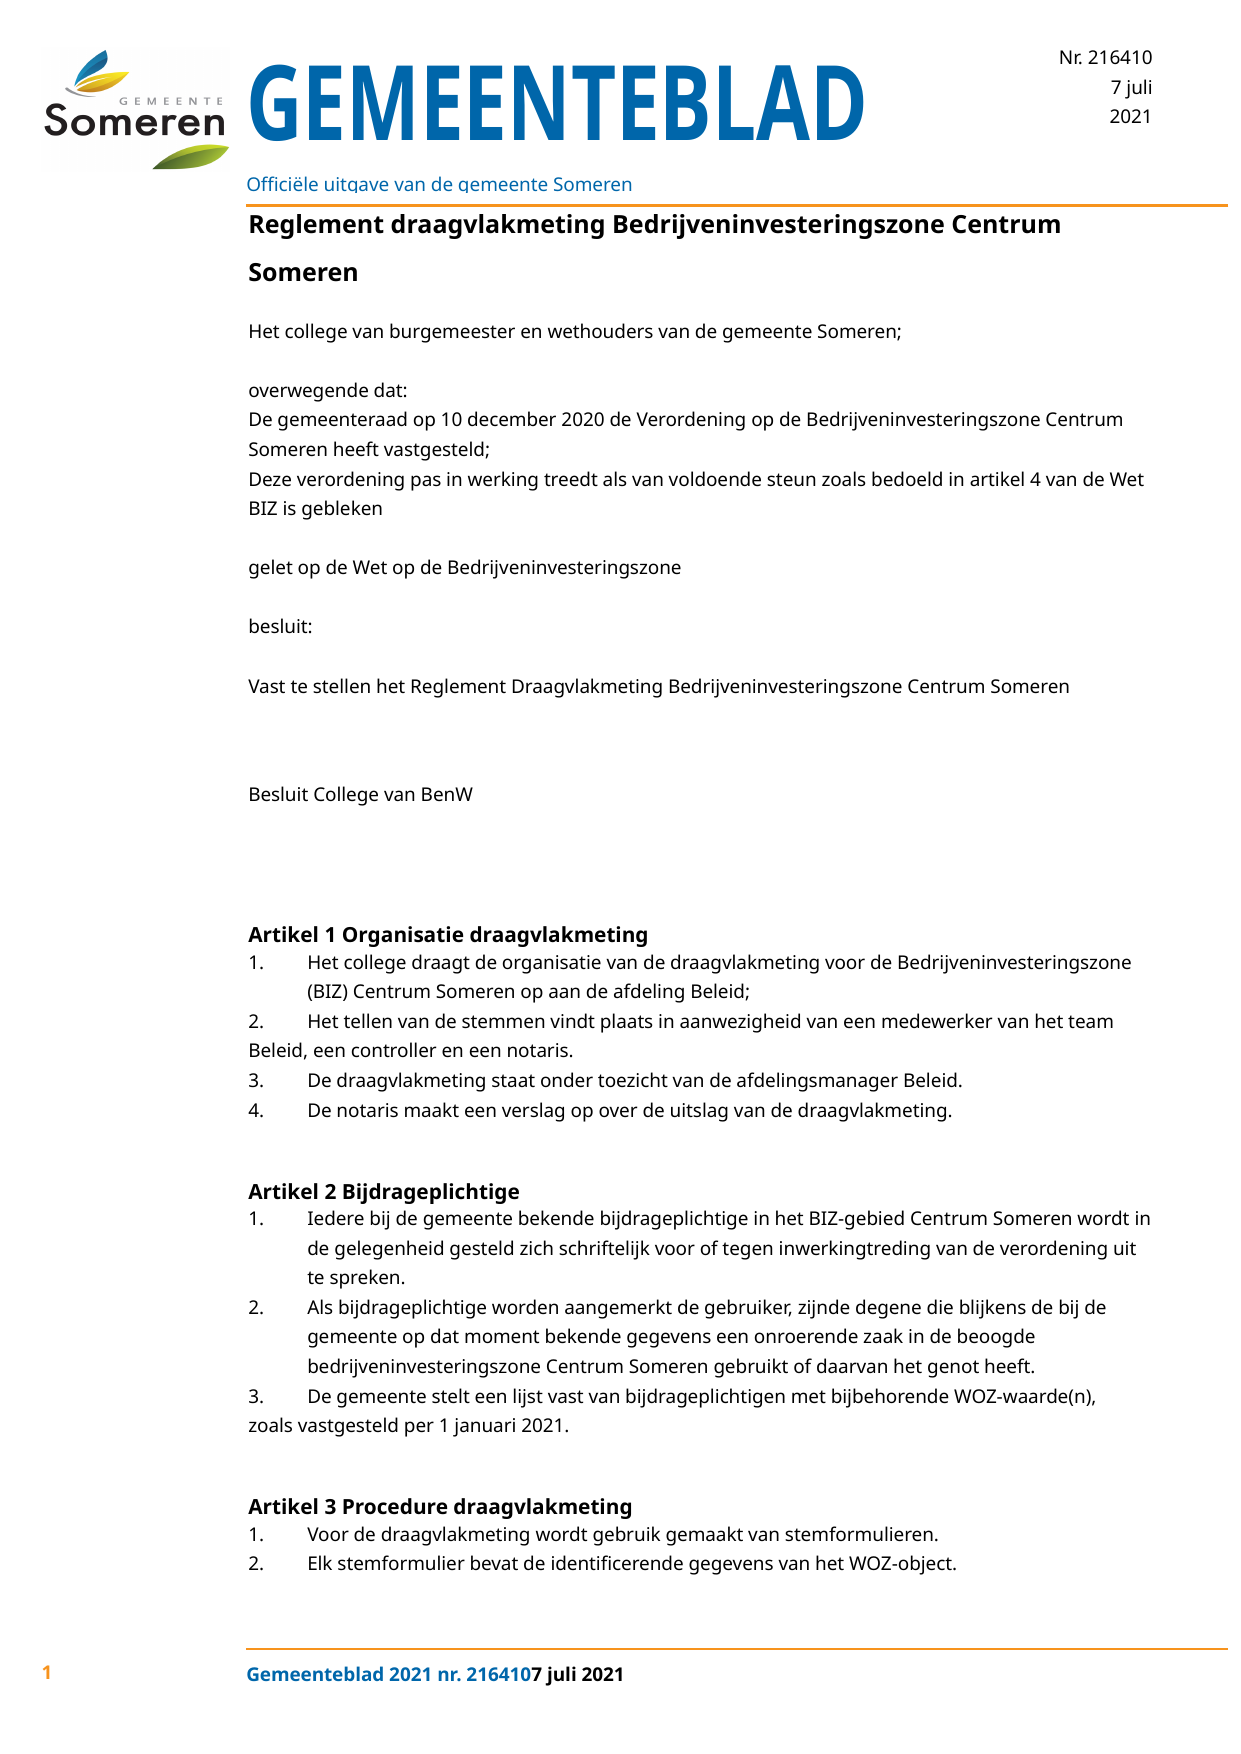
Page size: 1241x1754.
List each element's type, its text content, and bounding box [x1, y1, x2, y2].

list Iedere bij de gemeente bekende bijdrageplichtige in het BIZ-gebied Centrum Someren wordt in de gelegenheid gesteld zich schriftelijk voor of tegen inwerkingtreding van de verordening uit te spreken. [248, 1205, 1152, 1290]
list Elk stemformulier bevat de identificerende gegevens van het WOZ-object. [248, 1550, 1152, 1576]
text Artikel 1 Organisatie draagvlakmeting [248, 921, 1152, 949]
text Reglement draagvlakmeting Bedrijveninvesteringszone Centrum Someren [248, 207, 1152, 288]
text Beleid, een controller en een notaris. [248, 1038, 1152, 1063]
list Het tellen van de stemmen vindt plaats in aanwezigheid van een medewerker van het team [248, 1008, 1152, 1034]
text Artikel 2 Bijdrageplichtige [248, 1177, 1152, 1205]
text Vast te stellen het Reglement Draagvlakmeting Bedrijveninvesteringszone Centrum Someren [248, 673, 1152, 699]
list De draagvlakmeting staat onder toezicht van de afdelingsmanager Beleid. [248, 1067, 1152, 1093]
text Besluit College van BenW [248, 781, 1152, 807]
picture [41, 47, 231, 172]
list Als bijdrageplichtige worden aangemerkt de gebruiker, zijnde degene die blijkens de bij de gemeente op dat moment bekende gegevens een onroerende zaak in de beoogde bedrijveninvesteringszone Centrum Someren gebruikt of daarvan het genot heeft. [248, 1294, 1152, 1379]
text gelet op de Wet op de Bedrijveninvesteringszone [248, 554, 1152, 580]
text overwegende dat: [248, 377, 1152, 403]
text Artikel 3 Procedure draagvlakmeting [248, 1492, 1152, 1521]
text Deze verordening pas in werking treedt als van voldoende steun zoals bedoeld in artikel 4 van de Wet BIZ is gebleken [248, 466, 1152, 521]
text zoals vastgesteld per 1 januari 2021. [248, 1412, 1152, 1438]
list (BIZ) Centrum Someren op aan de afdeling Beleid; [248, 978, 1152, 1004]
list De notaris maakt een verslag op over de uitslag van de draagvlakmeting. [248, 1097, 1152, 1123]
text De gemeenteraad op 10 december 2020 de Verordening op de Bedrijveninvesteringszone Centrum Someren heeft vastgesteld; [248, 407, 1152, 462]
list De gemeente stelt een lijst vast van bijdrageplichtigen met bijbehorende WOZ-waarde(n), [248, 1383, 1152, 1408]
list Voor de draagvlakmeting wordt gebruik gemaakt van stemformulieren. [248, 1521, 1152, 1547]
text Het college van burgemeester en wethouders van de gemeente Someren; [248, 318, 1152, 344]
list Het college draagt de organisatie van de draagvlakmeting voor de Bedrijveninvesteringszone [248, 949, 1152, 975]
text besluit: [248, 614, 1152, 639]
